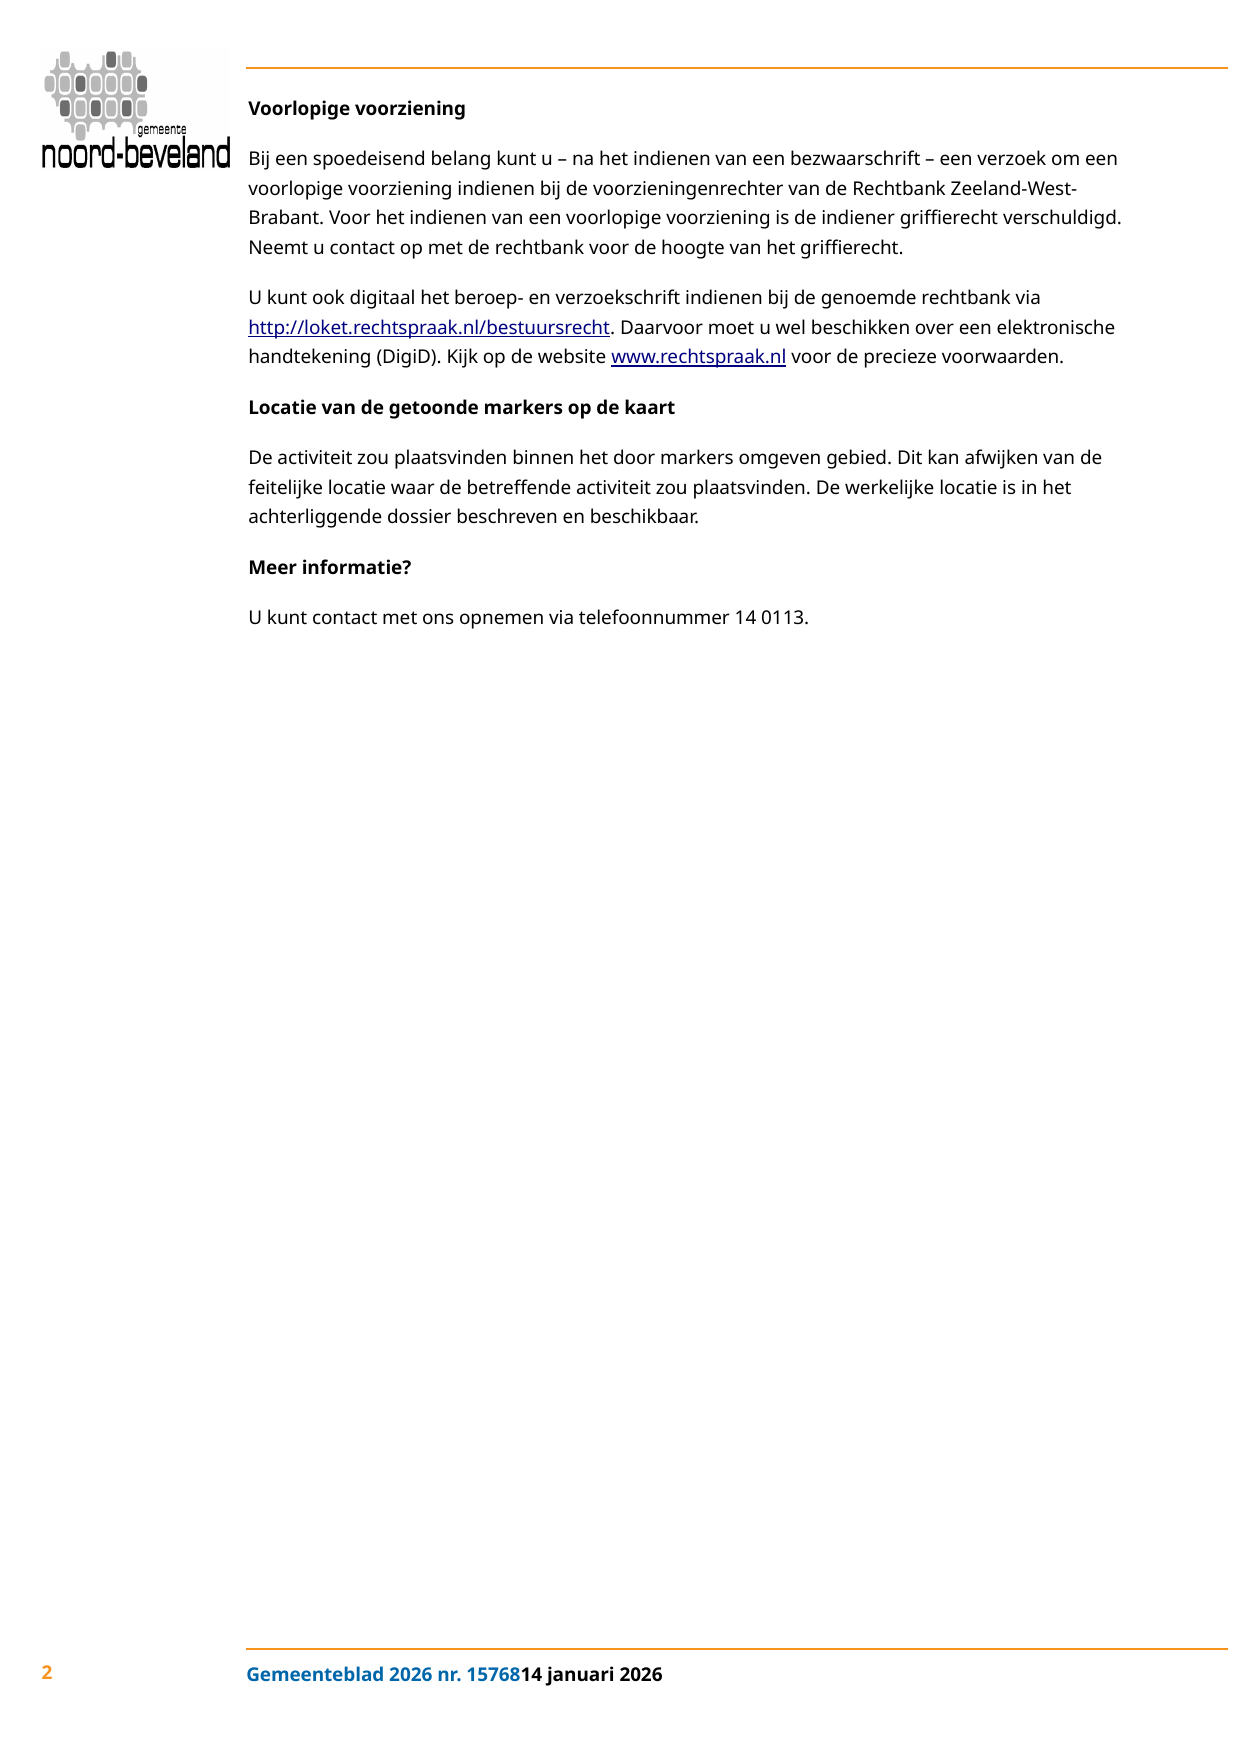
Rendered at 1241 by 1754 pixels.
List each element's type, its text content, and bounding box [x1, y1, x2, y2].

text De activiteit zou plaatsvinden binnen het door markers omgeven gebied. Dit kan afwijken van de feitelijke locatie waar de betreffende activiteit zou plaatsvinden. De werkelijke locatie is in het achterliggende dossier beschreven en beschikbaar. [248, 444, 1152, 529]
text U kunt contact met ons opnemen via telefoonnummer 14 0113. [248, 604, 1152, 630]
picture [41, 47, 231, 172]
text Voorlopige voorziening [248, 95, 1152, 121]
text U kunt ook digitaal het beroep- en verzoekschrift indienen bij de genoemde rechtbank via http://loket.rechtspraak.nl/bestuursrecht. Daarvoor moet u wel beschikken over een elektronische handtekening (DigiD). Kijk op de website www.rechtspraak.nl voor de precieze voorwaarden. [248, 284, 1152, 369]
text Locatie van de getoonde markers op de kaart [248, 394, 1152, 420]
text Bij een spoedeisend belang kunt u – na het indienen van een bezwaarschrift – een verzoek om een voorlopige voorziening indienen bij de voorzieningenrechter van de Rechtbank Zeeland-West-Brabant. Voor het indienen van een voorlopige voorziening is de indiener griffierecht verschuldigd. Neemt u contact op met de rechtbank voor de hoogte van het griffierecht. [248, 145, 1152, 260]
text Meer informatie? [248, 554, 1152, 580]
